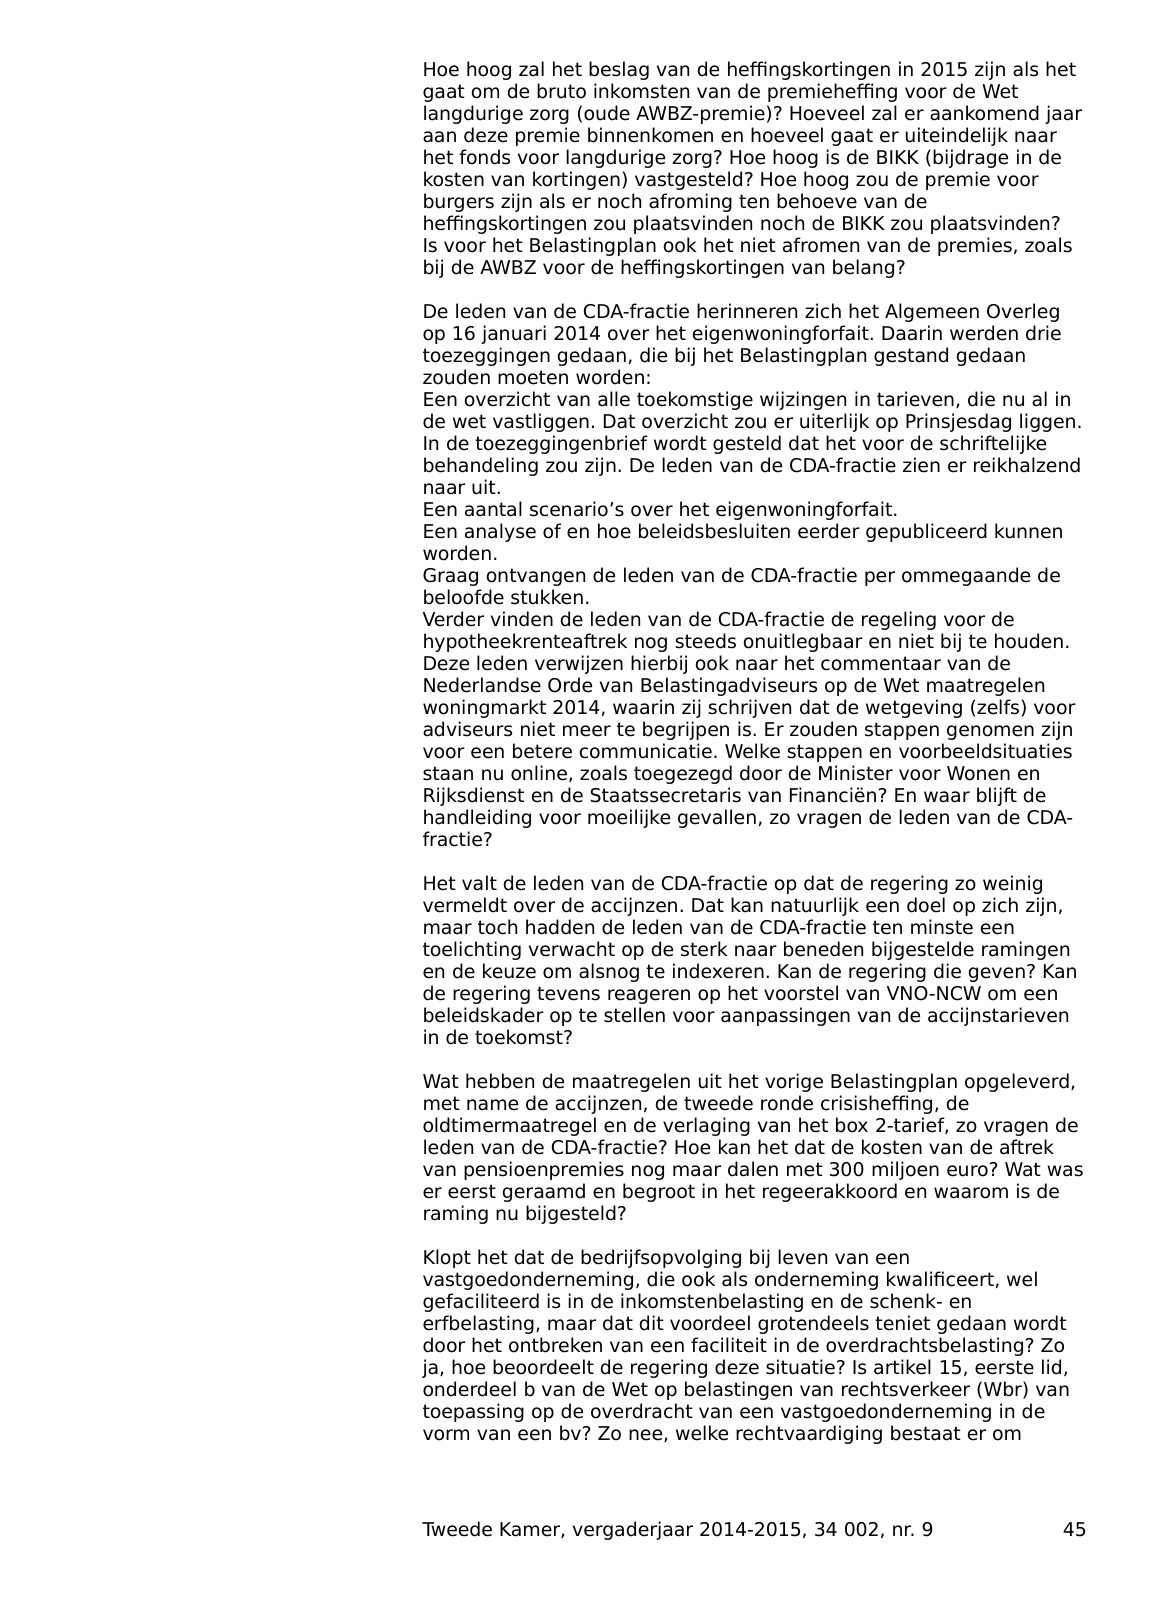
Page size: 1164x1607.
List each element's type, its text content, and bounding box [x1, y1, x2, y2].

text Graag ontvangen de leden van de CDA-fractie per ommegaande de beloofde stukken. [422, 565, 1087, 609]
text Een aantal scenario’s over het eigenwoningforfait. [422, 499, 1087, 521]
text Hoe hoog zal het beslag van de heffingskortingen in 2015 zijn als het gaat om de bruto inkomsten van de premieheffing voor de Wet langdurige zorg (oude AWBZ-premie)? Hoeveel zal er aankomend jaar aan deze premie binnenkomen en hoeveel gaat er uiteindelijk naar het fonds voor langdurige zorg? Hoe hoog is de BIKK (bijdrage in de kosten van kortingen) vastgesteld? Hoe hoog zou de premie voor burgers zijn als er noch afroming ten behoeve van de heffingskortingen zou plaatsvinden noch de BIKK zou plaatsvinden? [422, 59, 1087, 235]
text Een overzicht van alle toekomstige wijzingen in tarieven, die nu al in de wet vastliggen. Dat overzicht zou er uiterlijk op Prinsjesdag liggen. In de toezeggingenbrief wordt gesteld dat het voor de schriftelijke behandeling zou zijn. De leden van de CDA-fractie zien er reikhalzend naar uit. [422, 389, 1087, 499]
text Klopt het dat de bedrijfsopvolging bij leven van een vastgoedonderneming, die ook als onderneming kwalificeert, wel gefaciliteerd is in de inkomstenbelasting en de schenk- en erfbelasting, maar dat dit voordeel grotendeels teniet gedaan wordt door het ontbreken van een faciliteit in de overdrachtsbelasting? Zo ja, hoe beoordeelt de regering deze situatie? Is artikel 15, eerste lid, onderdeel b van de Wet op belastingen van rechtsverkeer (Wbr) van toepassing op de overdracht van een vastgoedonderneming in de vorm van een bv? Zo nee, welke rechtvaardiging bestaat er om [422, 1247, 1087, 1444]
text Wat hebben de maatregelen uit het vorige Belastingplan opgeleverd, met name de accijnzen, de tweede ronde crisisheffing, de oldtimermaatregel en de verlaging van het box 2-tarief, zo vragen de leden van de CDA-fractie? Hoe kan het dat de kosten van de aftrek van pensioenpremies nog maar dalen met 300 miljoen euro? Wat was er eerst geraamd en begroot in het regeerakkoord en waarom is de raming nu bijgesteld? [422, 1071, 1087, 1224]
text De leden van de CDA-fractie herinneren zich het Algemeen Overleg op 16 januari 2014 over het eigenwoningforfait. Daarin werden drie toezeggingen gedaan, die bij het Belastingplan gestand gedaan zouden moeten worden: [422, 301, 1087, 389]
text Een analyse of en hoe beleidsbesluiten eerder gepubliceerd kunnen worden. [422, 521, 1087, 565]
text Is voor het Belastingplan ook het niet afromen van de premies, zoals bij de AWBZ voor de heffingskortingen van belang? [422, 235, 1087, 279]
text Verder vinden de leden van de CDA-fractie de regeling voor de hypotheekrenteaftrek nog steeds onuitlegbaar en niet bij te houden. Deze leden verwijzen hierbij ook naar het commentaar van de Nederlandse Orde van Belastingadviseurs op de Wet maatregelen woningmarkt 2014, waarin zij schrijven dat de wetgeving (zelfs) voor adviseurs niet meer te begrijpen is. Er zouden stappen genomen zijn voor een betere communicatie. Welke stappen en voorbeeldsituaties staan nu online, zoals toegezegd door de Minister voor Wonen en Rijksdienst en de Staatssecretaris van Financiën? En waar blijft de handleiding voor moeilijke gevallen, zo vragen de leden van de CDA-fractie? [422, 609, 1087, 851]
text Het valt de leden van de CDA-fractie op dat de regering zo weinig vermeldt over de accijnzen. Dat kan natuurlijk een doel op zich zijn, maar toch hadden de leden van de CDA-fractie ten minste een toelichting verwacht op de sterk naar beneden bijgestelde ramingen en de keuze om alsnog te indexeren. Kan de regering die geven? Kan de regering tevens reageren op het voorstel van VNO-NCW om een beleidskader op te stellen voor aanpassingen van de accijnstarieven in de toekomst? [422, 873, 1087, 1048]
